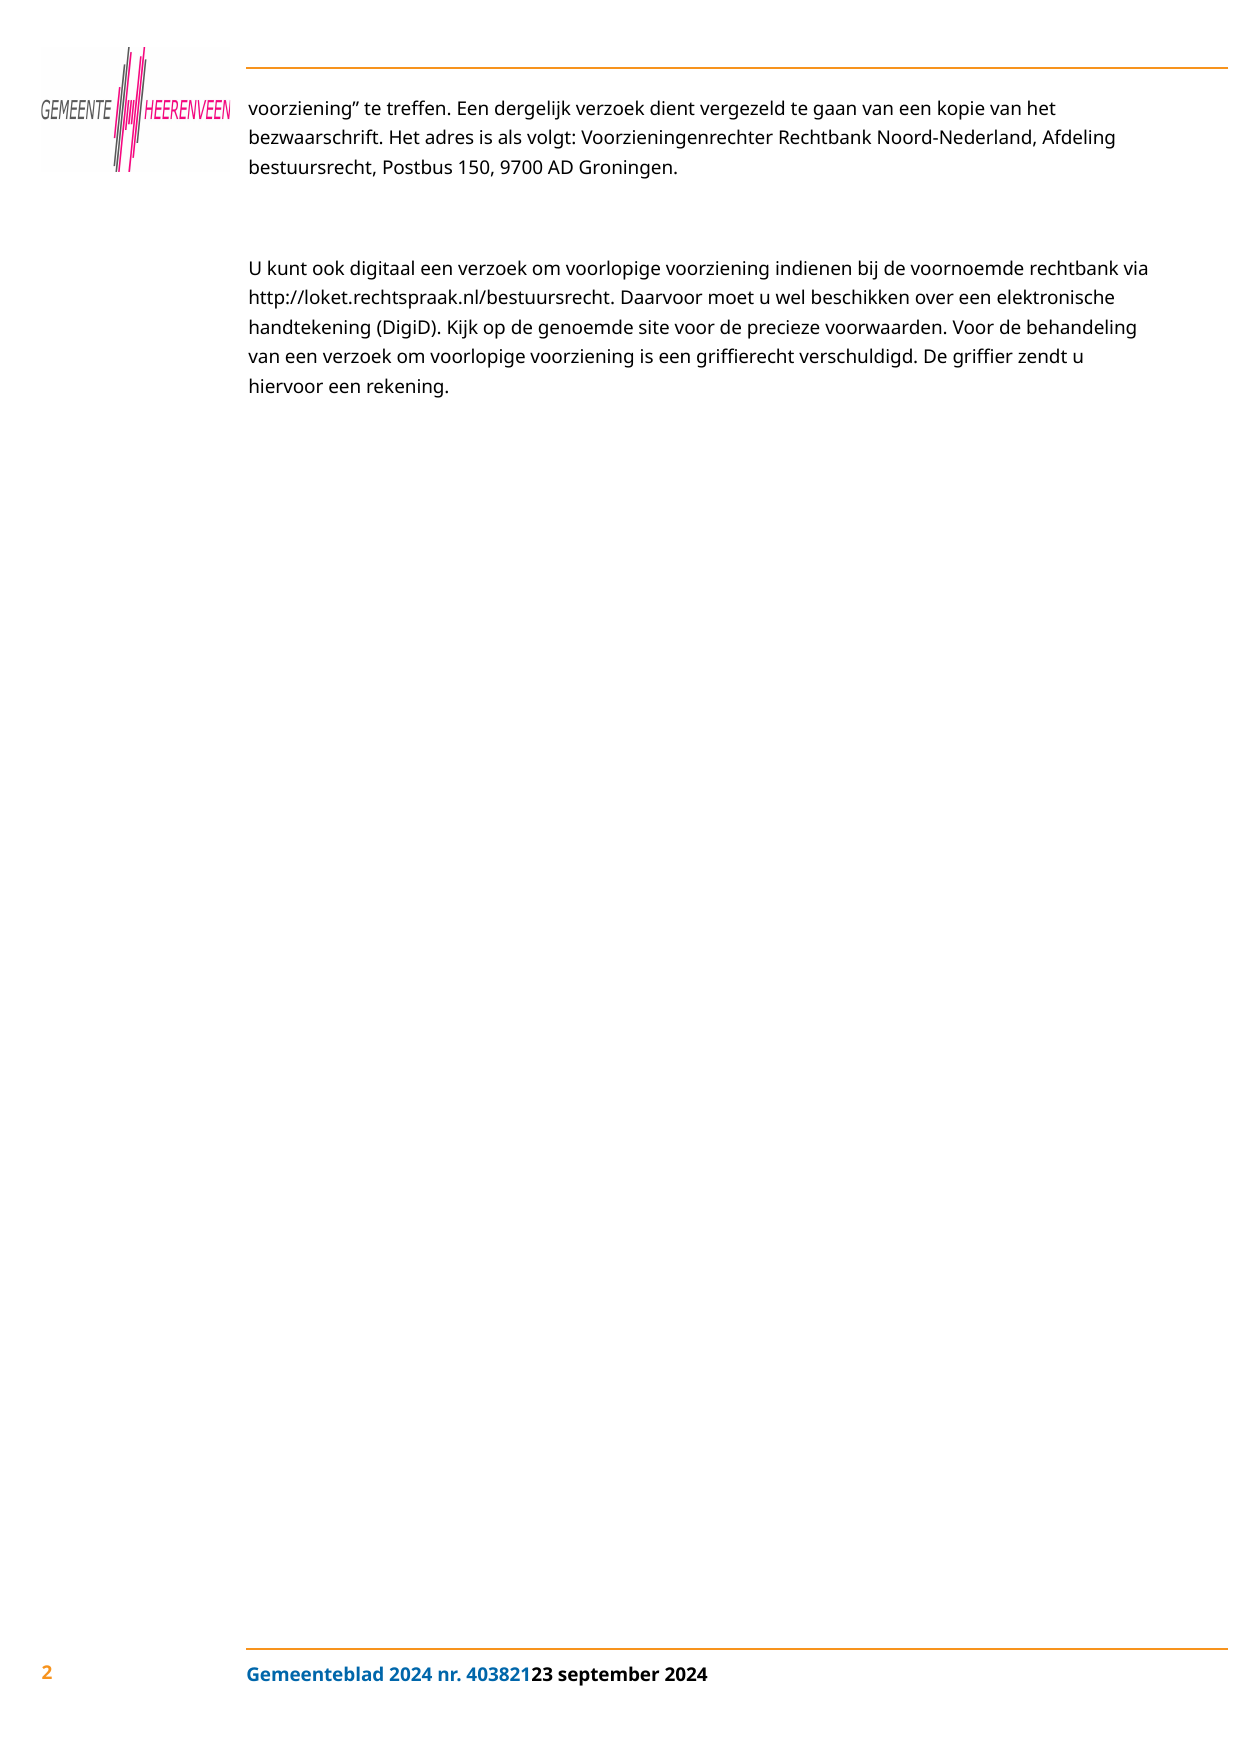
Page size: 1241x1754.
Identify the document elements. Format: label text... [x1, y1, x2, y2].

text U kunt ook digitaal een verzoek om voorlopige voorziening indienen bij de voornoemde rechtbank via http://loket.rechtspraak.nl/bestuursrecht. Daarvoor moet u wel beschikken over een elektronische handtekening (DigiD). Kijk op de genoemde site voor de precieze voorwaarden. Voor de behandeling van een verzoek om voorlopige voorziening is een griffierecht verschuldigd. De griffier zendt u hiervoor een rekening. [248, 255, 1152, 399]
picture [41, 47, 231, 172]
text voorziening” te treffen. Een dergelijk verzoek dient vergezeld te gaan van een kopie van het bezwaarschrift. Het adres is als volgt: Voorzieningenrechter Rechtbank Noord-Nederland, Afdeling bestuursrecht, Postbus 150, 9700 AD Groningen. [248, 95, 1152, 180]
